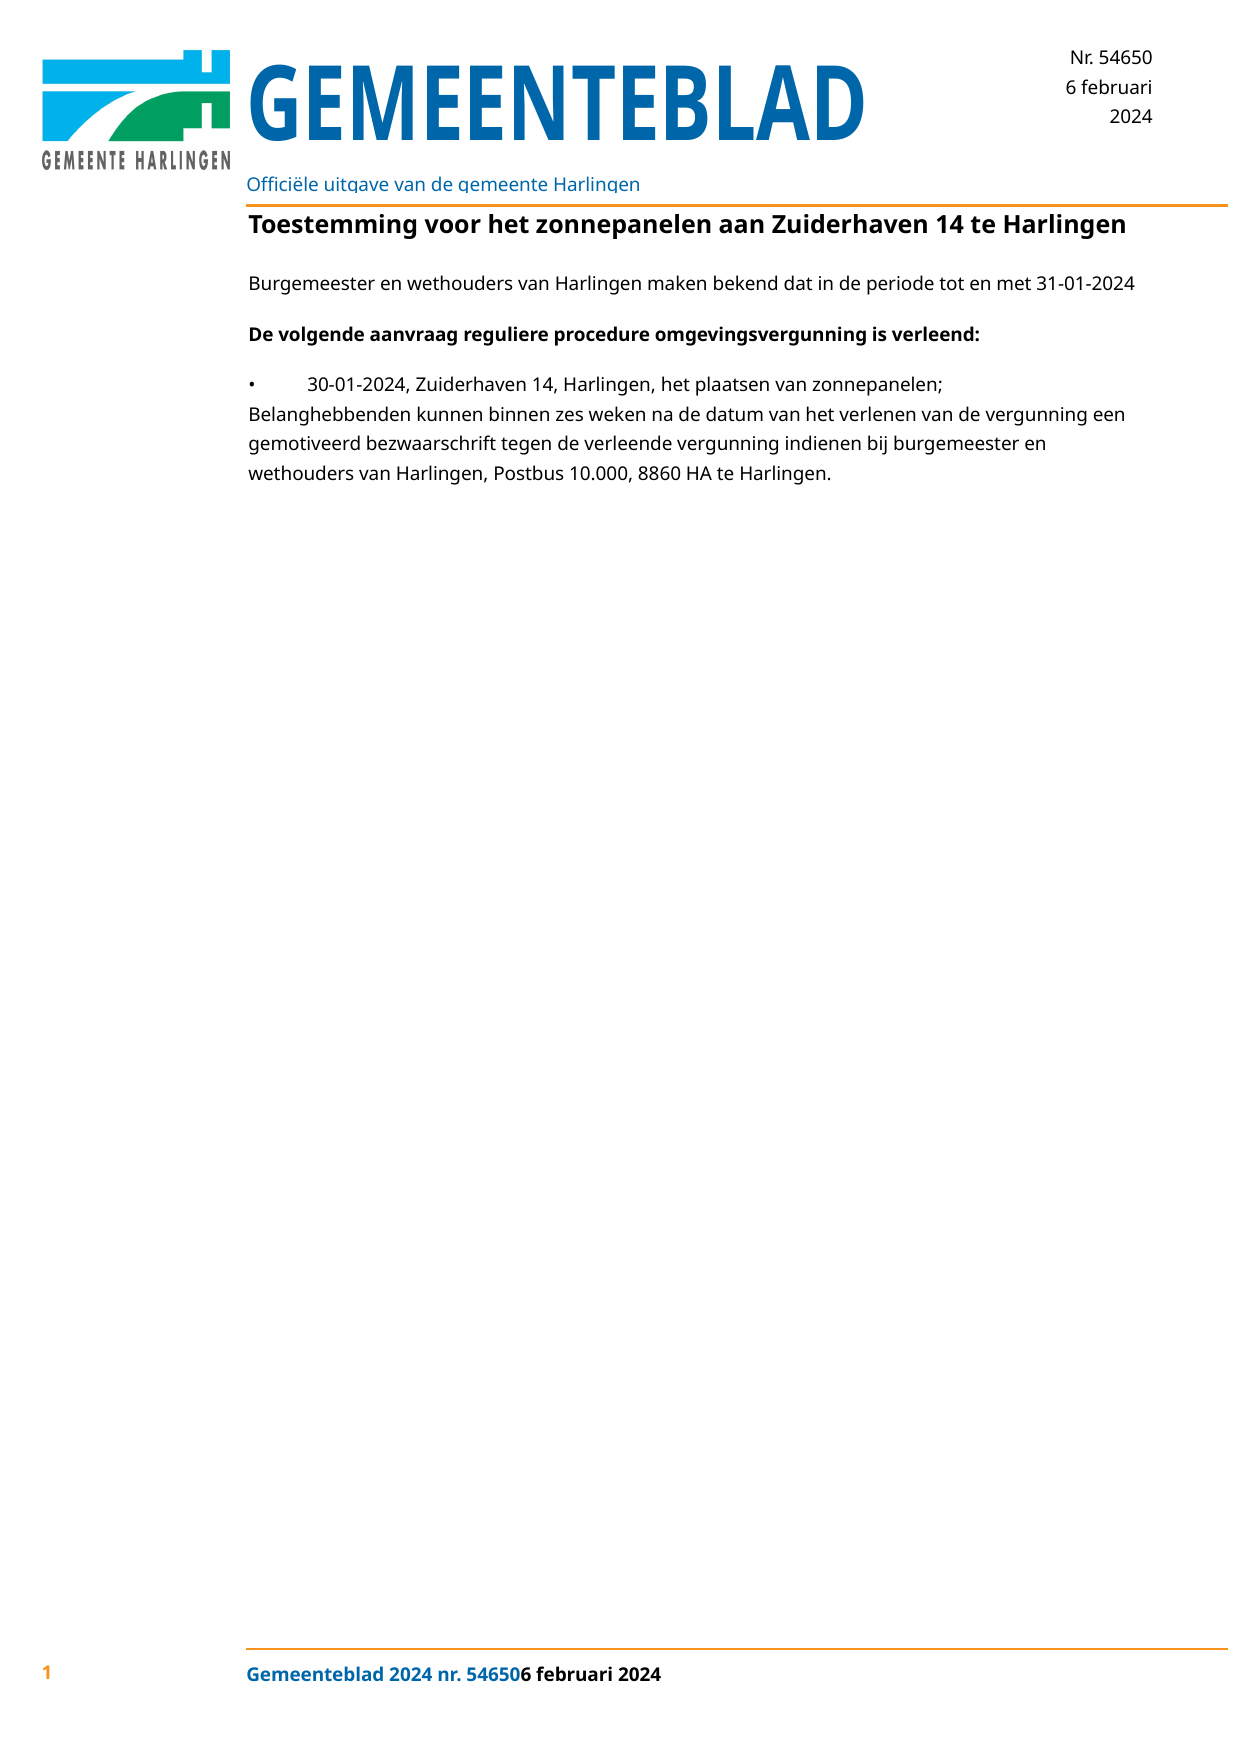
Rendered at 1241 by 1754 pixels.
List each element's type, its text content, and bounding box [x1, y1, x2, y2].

text Burgemeester en wethouders van Harlingen maken bekend dat in de periode tot en met 31-01-2024 [248, 270, 1152, 296]
text Belanghebbenden kunnen binnen zes weken na de datum van het verlenen van de vergunning een gemotiveerd bezwaarschrift tegen de verleende vergunning indienen bij burgemeester en wethouders van Harlingen, Postbus 10.000, 8860 HA te Harlingen. [248, 401, 1152, 486]
picture [41, 47, 231, 172]
text Toestemming voor het zonnepanelen aan Zuiderhaven 14 te Harlingen [248, 207, 1152, 241]
text De volgende aanvraag reguliere procedure omgevingsvergunning is verleend: [248, 321, 1152, 346]
list 30-01-2024, Zuiderhaven 14, Harlingen, het plaatsen van zonnepanelen; [248, 371, 1152, 397]
